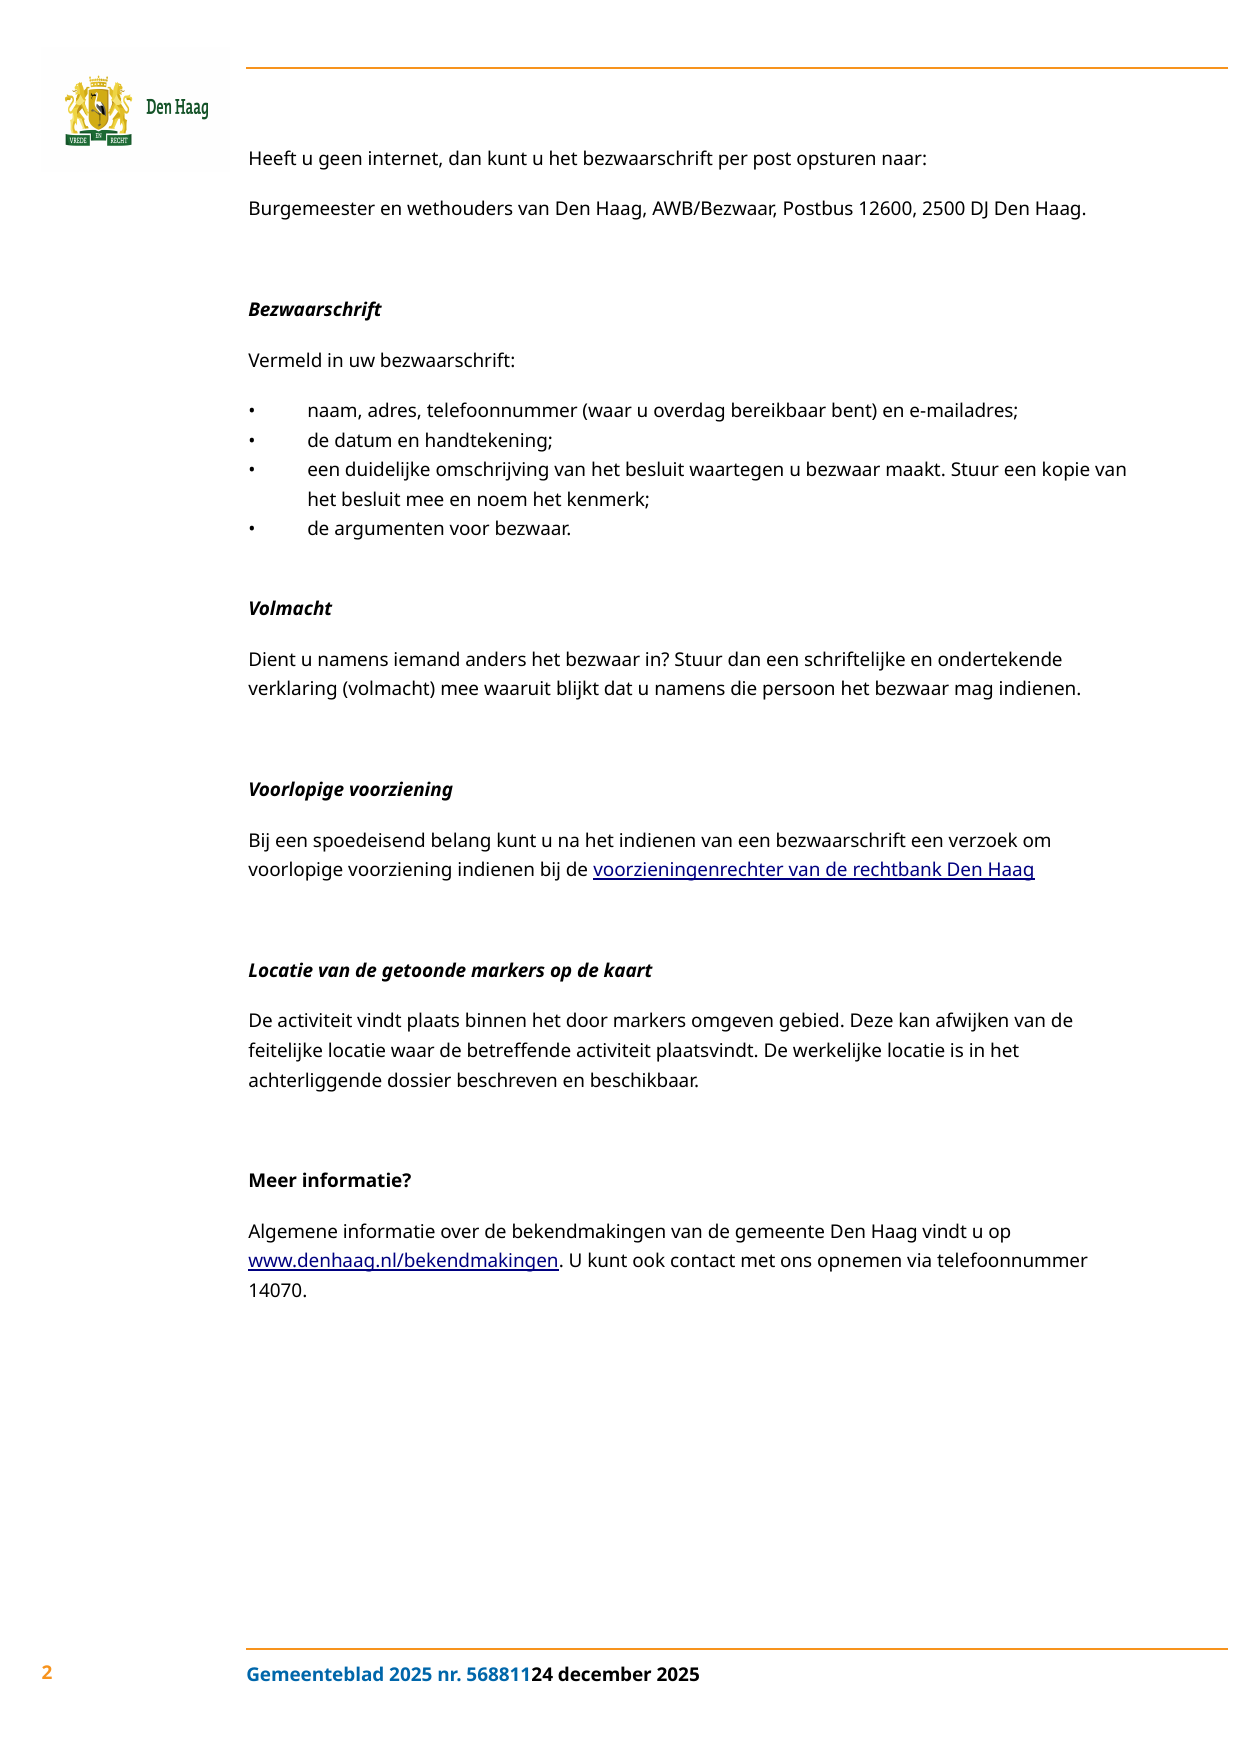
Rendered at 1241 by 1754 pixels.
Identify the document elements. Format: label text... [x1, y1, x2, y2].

text Volmacht [248, 596, 1152, 621]
text Bezwaarschrift [248, 296, 1152, 322]
text Locatie van de getoonde markers op de kaart [248, 957, 1152, 983]
text Bij een spoedeisend belang kunt u na het indienen van een bezwaarschrift een verzoek om voorlopige voorziening indienen bij de voorzieningenrechter van de rechtbank Den Haag [248, 827, 1152, 882]
text Vermeld in uw bezwaarschrift: [248, 347, 1152, 373]
list de datum en handtekening; [248, 427, 1152, 453]
list een duidelijke omschrijving van het besluit waartegen u bezwaar maakt. Stuur een kopie van het besluit mee en noem het kenmerk; [248, 456, 1152, 512]
text Meer informatie? [248, 1168, 1152, 1193]
list naam, adres, telefoonnummer (waar u overdag bereikbaar bent) en e-mailadres; [248, 397, 1152, 423]
picture [41, 47, 231, 172]
text Heeft u geen internet, dan kunt u het bezwaarschrift per post opsturen naar: [248, 145, 1152, 171]
text Algemene informatie over de bekendmakingen van de gemeente Den Haag vindt u op www.denhaag.nl/bekendmakingen. U kunt ook contact met ons opnemen via telefoonnummer 14070. [248, 1218, 1152, 1303]
text De activiteit vindt plaats binnen het door markers omgeven gebied. Deze kan afwijken van de feitelijke locatie waar de betreffende activiteit plaatsvindt. De werkelijke locatie is in het achterliggende dossier beschreven en beschikbaar. [248, 1008, 1152, 1093]
text Voorlopige voorziening [248, 776, 1152, 802]
text Burgemeester en wethouders van Den Haag, AWB/Bezwaar, Postbus 12600, 2500 DJ Den Haag. [248, 196, 1152, 221]
text Dient u namens iemand anders het bezwaar in? Stuur dan een schriftelijke en ondertekende verklaring (volmacht) mee waaruit blijkt dat u namens die persoon het bezwaar mag indienen. [248, 646, 1152, 701]
list de argumenten voor bezwaar. [248, 516, 1152, 541]
